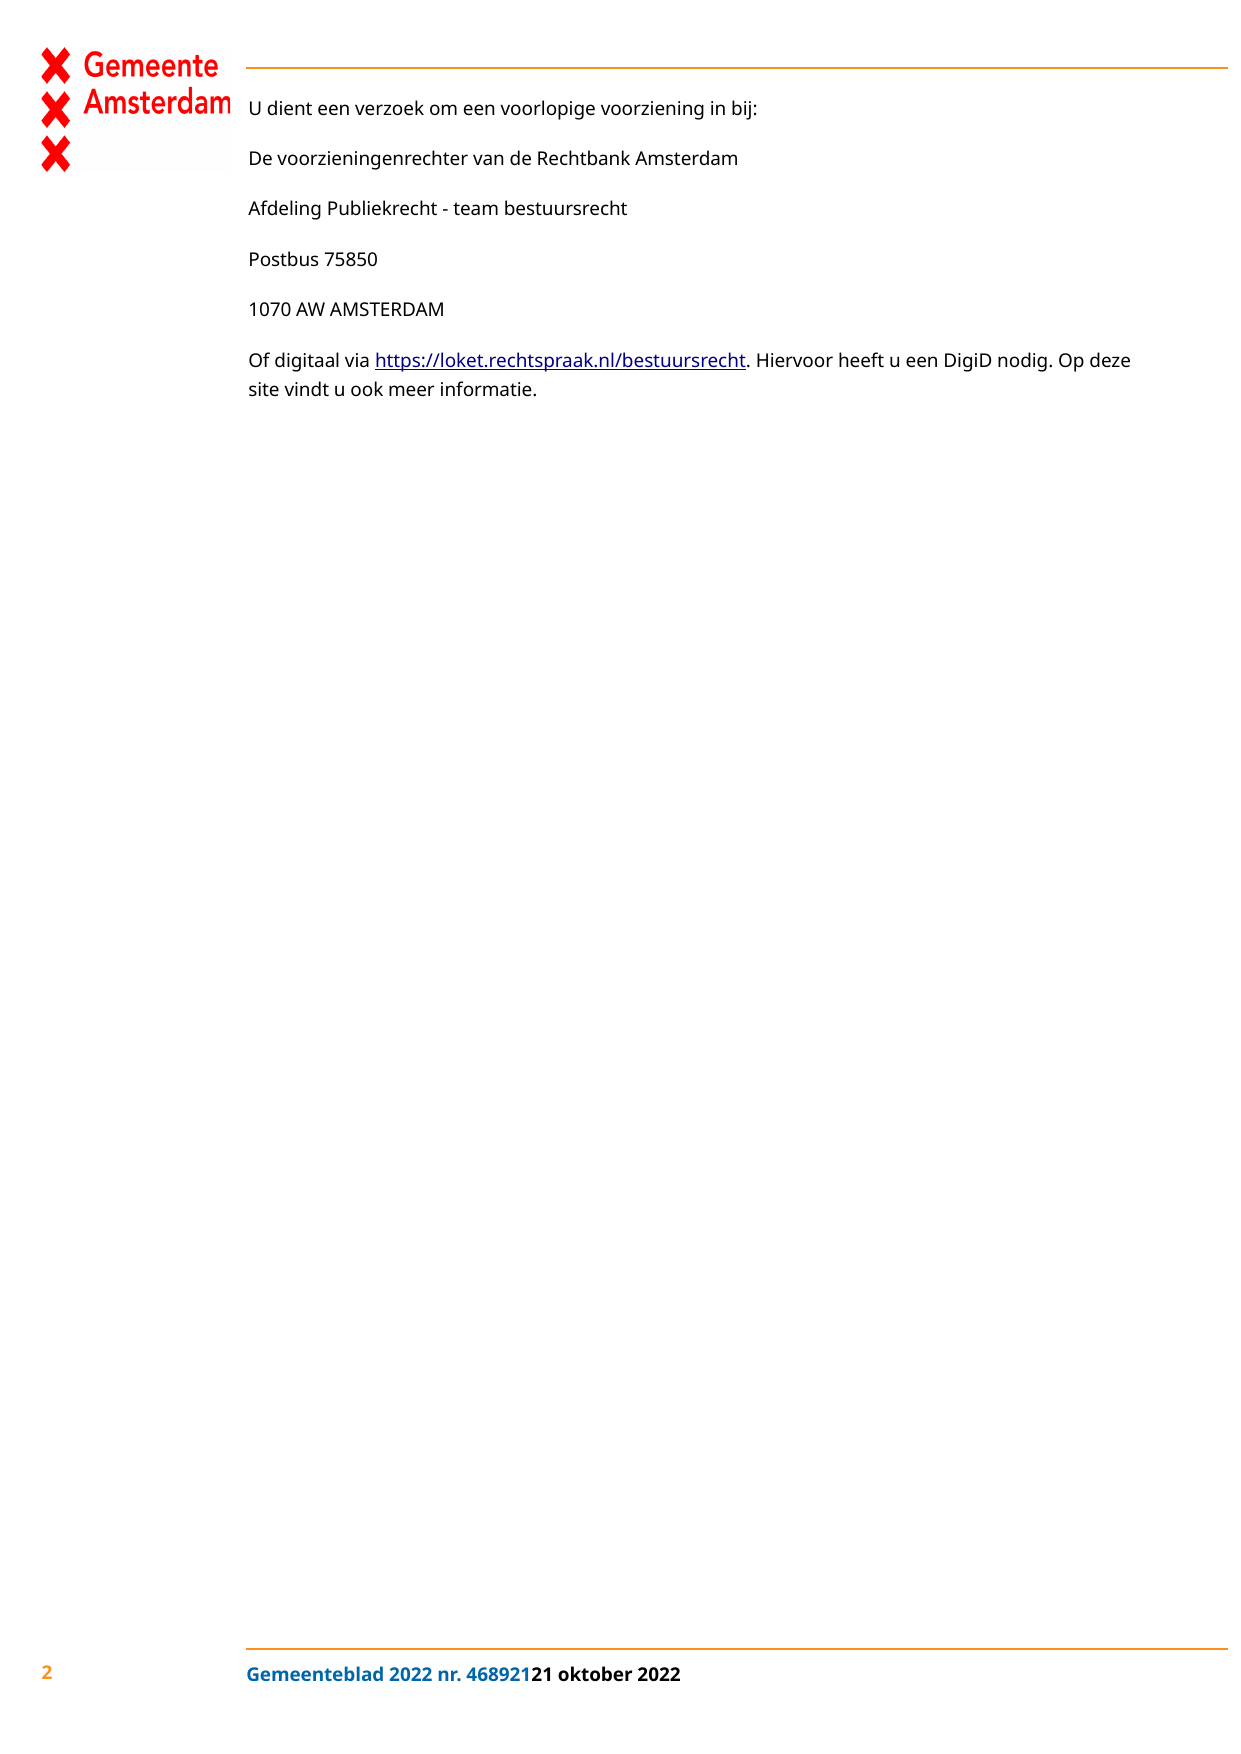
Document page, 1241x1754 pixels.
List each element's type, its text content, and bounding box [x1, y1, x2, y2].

text 1070 AW AMSTERDAM [248, 296, 1152, 322]
text Postbus 75850 [248, 246, 1152, 272]
text U dient een verzoek om een voorlopige voorziening in bij: [248, 95, 1152, 121]
text Afdeling Publiekrecht - team bestuursrecht [248, 196, 1152, 221]
text Of digitaal via https://loket.rechtspraak.nl/bestuursrecht. Hiervoor heeft u een DigiD nodig. Op deze site vindt u ook meer informatie. [248, 347, 1152, 402]
text De voorzieningenrechter van de Rechtbank Amsterdam [248, 145, 1152, 171]
picture [41, 47, 231, 172]
